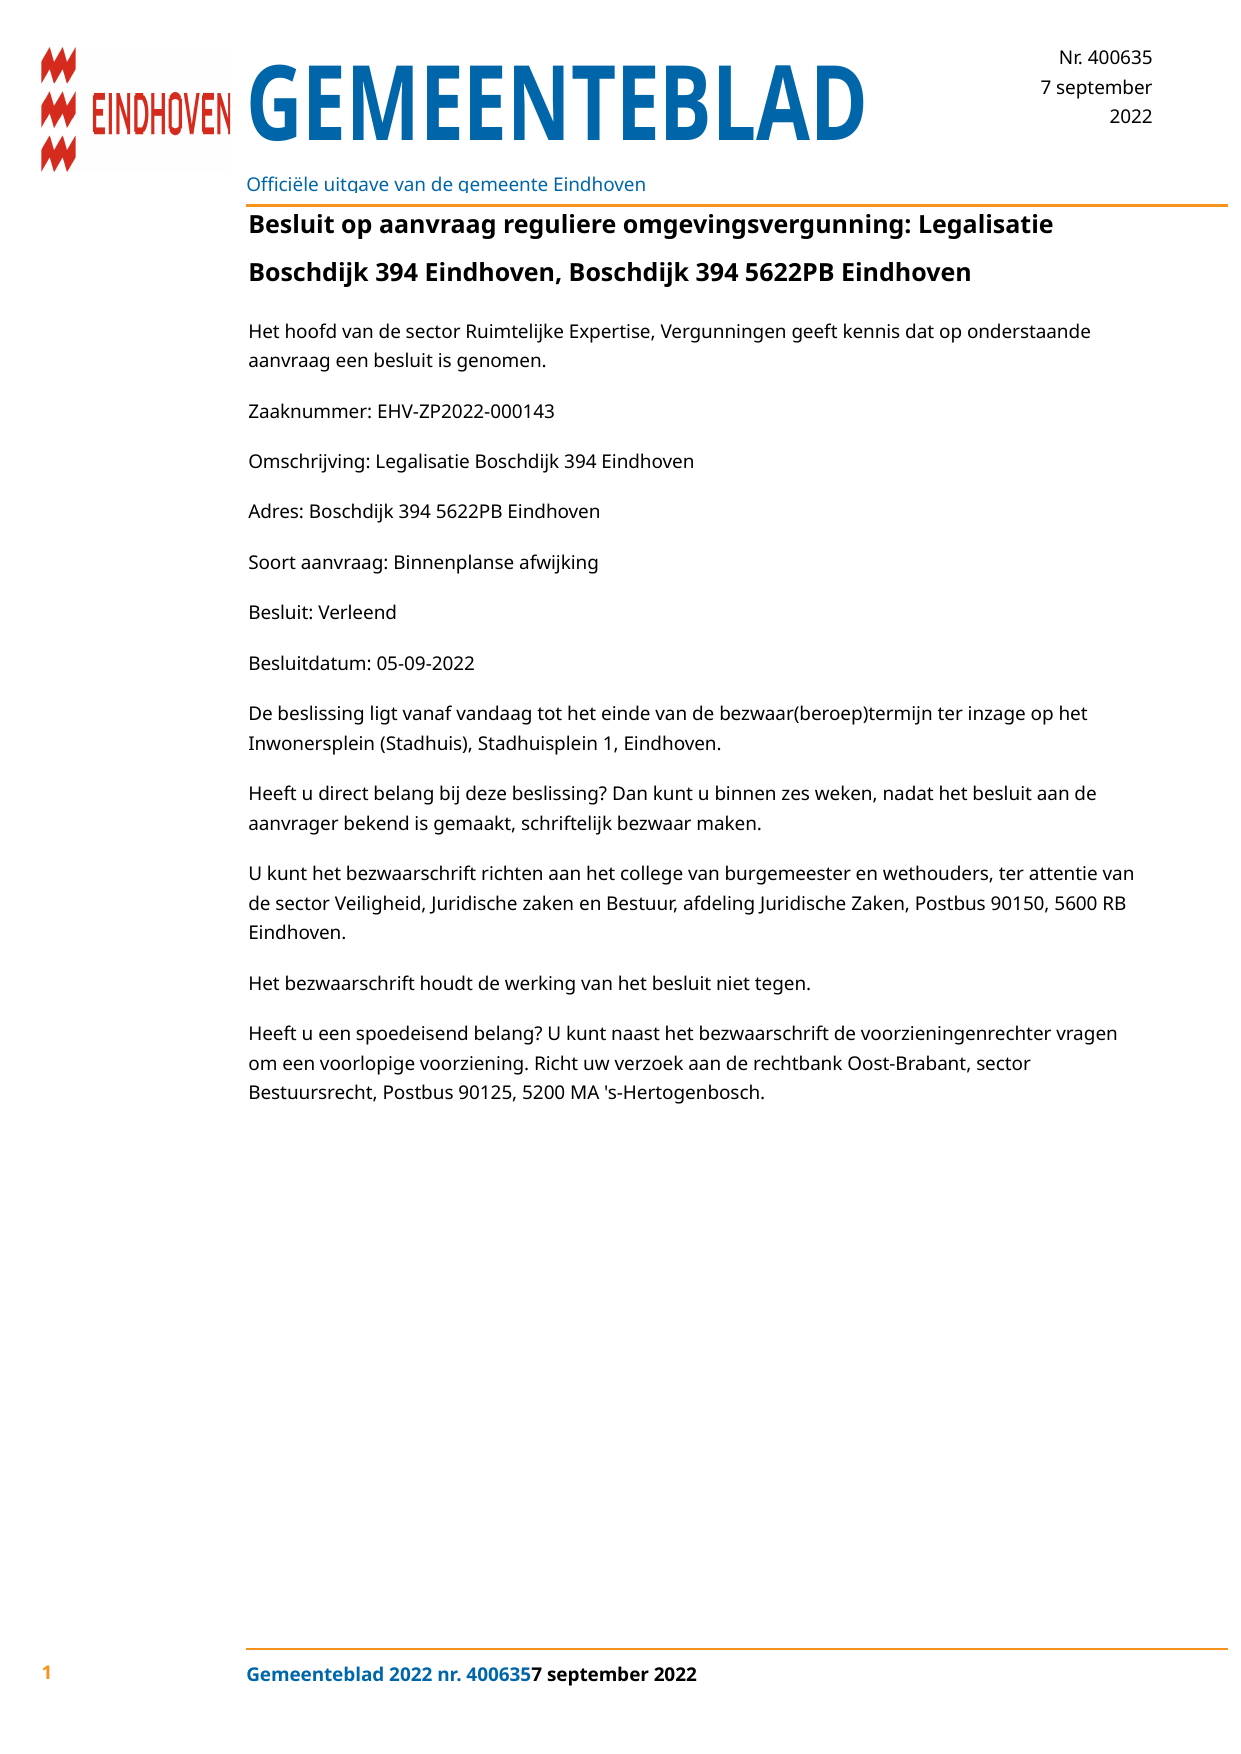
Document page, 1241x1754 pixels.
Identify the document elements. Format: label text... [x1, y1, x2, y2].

text Besluit: Verleend [248, 599, 1152, 625]
text Het bezwaarschrift houdt de werking van het besluit niet tegen. [248, 970, 1152, 996]
text Heeft u direct belang bij deze beslissing? Dan kunt u binnen zes weken, nadat het besluit aan de aanvrager bekend is gemaakt, schriftelijk bezwaar maken. [248, 780, 1152, 836]
text Het hoofd van de sector Ruimtelijke Expertise, Vergunningen geeft kennis dat op onderstaande aanvraag een besluit is genomen. [248, 318, 1152, 373]
text Heeft u een spoedeisend belang? U kunt naast het bezwaarschrift de voorzieningenrechter vragen om een voorlopige voorziening. Richt uw verzoek aan de rechtbank Oost-Brabant, sector Bestuursrecht, Postbus 90125, 5200 MA 's-Hertogenbosch. [248, 1020, 1152, 1105]
text U kunt het bezwaarschrift richten aan het college van burgemeester en wethouders, ter attentie van de sector Veiligheid, Juridische zaken en Bestuur, afdeling Juridische Zaken, Postbus 90150, 5600 RB Eindhoven. [248, 860, 1152, 945]
text Omschrijving: Legalisatie Boschdijk 394 Eindhoven [248, 448, 1152, 474]
text Zaaknummer: EHV-ZP2022-000143 [248, 398, 1152, 424]
text Besluitdatum: 05-09-2022 [248, 650, 1152, 676]
picture [41, 47, 231, 172]
text Soort aanvraag: Binnenplanse afwijking [248, 549, 1152, 575]
text Adres: Boschdijk 394 5622PB Eindhoven [248, 499, 1152, 524]
text De beslissing ligt vanaf vandaag tot het einde van de bezwaar(beroep)termijn ter inzage op het Inwonersplein (Stadhuis), Stadhuisplein 1, Eindhoven. [248, 700, 1152, 756]
text Besluit op aanvraag reguliere omgevingsvergunning: Legalisatie Boschdijk 394 Eindhoven, Boschdijk 394 5622PB Eindhoven [248, 207, 1152, 288]
